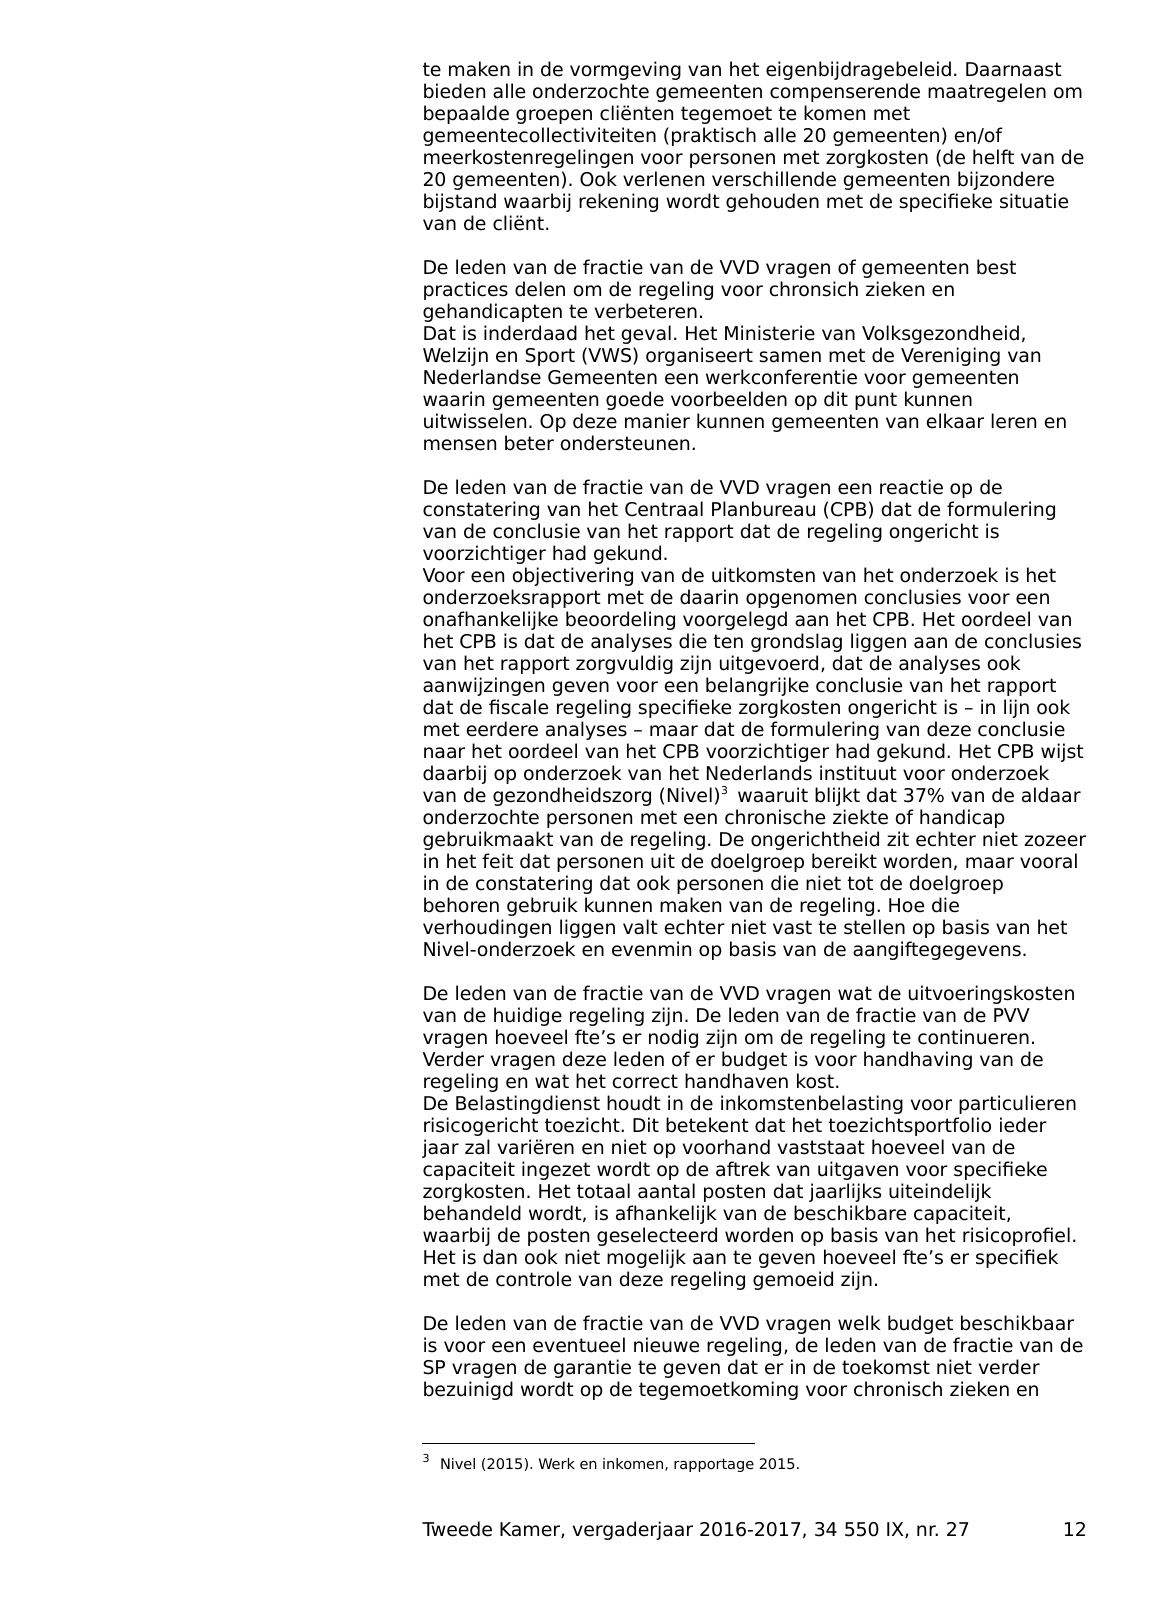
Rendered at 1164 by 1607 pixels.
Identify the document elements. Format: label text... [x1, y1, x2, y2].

text De leden van de fractie van de VVD vragen of gemeenten best practices delen om de regeling voor chronsich zieken en gehandicapten te verbeteren. [422, 257, 1087, 323]
text Voor een objectivering van de uitkomsten van het onderzoek is het onderzoeksrapport met de daarin opgenomen conclusies voor een onafhankelijke beoordeling voorgelegd aan het CPB. Het oordeel van het CPB is dat de analyses die ten grondslag liggen aan de conclusies van het rapport zorgvuldig zijn uitgevoerd, dat de analyses ook aanwijzingen geven voor een belangrijke conclusie van het rapport dat de fiscale regeling specifieke zorgkosten ongericht is – in lijn ook met eerdere analyses – maar dat de formulering van deze conclusie naar het oordeel van het CPB voorzichtiger had gekund. Het CPB wijst daarbij op onderzoek van het Nederlands instituut voor onderzoek van de gezondheidszorg (Nivel) waaruit blijkt dat 37% van de aldaar onderzochte personen met een chronische ziekte of handicap gebruikmaakt van de regeling. De ongerichtheid zit echter niet zozeer in het feit dat personen uit de doelgroep bereikt worden, maar vooral in de constatering dat ook personen die niet tot de doelgroep behoren gebruik kunnen maken van de regeling. Hoe die verhoudingen liggen valt echter niet vast te stellen op basis van het Nivel-onderzoek en evenmin op basis van de aangiftegegevens. [422, 565, 1087, 961]
text De leden van de fractie van de VVD vragen wat de uitvoeringskosten van de huidige regeling zijn. De leden van de fractie van de PVV vragen hoeveel fte’s er nodig zijn om de regeling te continueren. Verder vragen deze leden of er budget is voor handhaving van de regeling en wat het correct handhaven kost. [422, 983, 1087, 1093]
text te maken in de vormgeving van het eigenbijdragebeleid. Daarnaast bieden alle onderzochte gemeenten compenserende maatregelen om bepaalde groepen cliënten tegemoet te komen met gemeentecollectiviteiten (praktisch alle 20 gemeenten) en/of meerkostenregelingen voor personen met zorgkosten (de helft van de 20 gemeenten). Ook verlenen verschillende gemeenten bijzondere bijstand waarbij rekening wordt gehouden met de specifieke situatie van de cliënt. [422, 59, 1087, 235]
text De Belastingdienst houdt in de inkomstenbelasting voor particulieren risicogericht toezicht. Dit betekent dat het toezichtsportfolio ieder jaar zal variëren en niet op voorhand vaststaat hoeveel van de capaciteit ingezet wordt op de aftrek van uitgaven voor specifieke zorgkosten. Het totaal aantal posten dat jaarlijks uiteindelijk behandeld wordt, is afhankelijk van de beschikbare capaciteit, waarbij de posten geselecteerd worden op basis van het risicoprofiel. Het is dan ook niet mogelijk aan te geven hoeveel fte’s er specifiek met de controle van deze regeling gemoeid zijn. [422, 1093, 1087, 1291]
text De leden van de fractie van de VVD vragen een reactie op de constatering van het Centraal Planbureau (CPB) dat de formulering van de conclusie van het rapport dat de regeling ongericht is voorzichtiger had gekund. [422, 477, 1087, 565]
text De leden van de fractie van de VVD vragen welk budget beschikbaar is voor een eventueel nieuwe regeling, de leden van de fractie van de SP vragen de garantie te geven dat er in de toekomst niet verder bezuinigd wordt op de tegemoetkoming voor chronisch zieken en [422, 1313, 1087, 1401]
text Dat is inderdaad het geval. Het Ministerie van Volksgezondheid, Welzijn en Sport (VWS) organiseert samen met de Vereniging van Nederlandse Gemeenten een werkconferentie voor gemeenten waarin gemeenten goede voorbeelden op dit punt kunnen uitwisselen. Op deze manier kunnen gemeenten van elkaar leren en mensen beter ondersteunen. [422, 323, 1087, 455]
text Nivel (2015). Werk en inkomen, rapportage 2015. [422, 1452, 1087, 1474]
